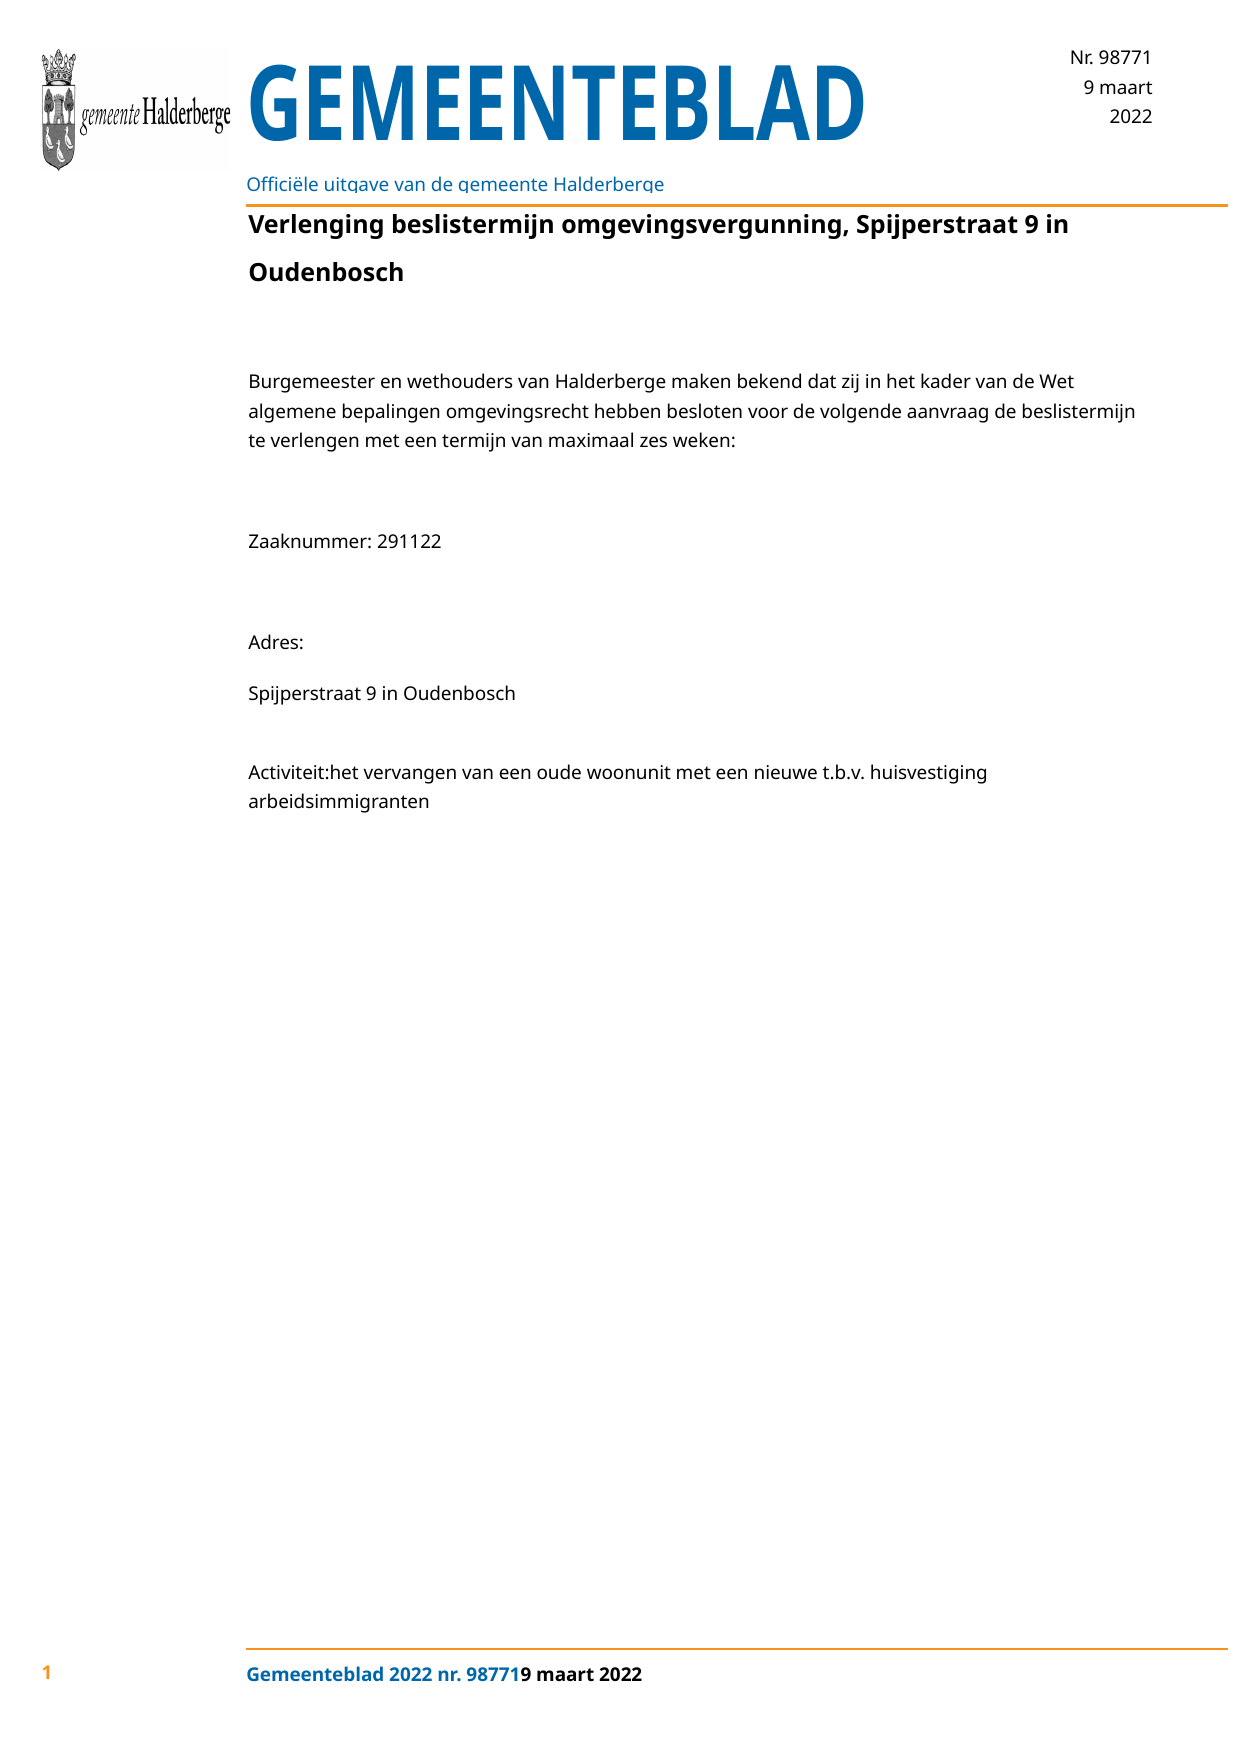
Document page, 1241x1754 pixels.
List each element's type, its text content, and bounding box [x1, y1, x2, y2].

picture [41, 47, 231, 172]
text Verlenging beslistermijn omgevingsvergunning, Spijperstraat 9 in Oudenbosch [248, 207, 1152, 288]
text Adres: [248, 629, 1152, 655]
text Activiteit:het vervangen van een oude woonunit met een nieuwe t.b.v. huisvestiging arbeidsimmigranten [248, 759, 1152, 814]
table_header Spijperstraat 9 in Oudenbosch [248, 680, 1152, 705]
text Burgemeester en wethouders van Halderberge maken bekend dat zij in het kader van de Wet algemene bepalingen omgevingsrecht hebben besloten voor de volgende aanvraag de beslistermijn te verlengen met een termijn van maximaal zes weken: [248, 368, 1152, 453]
text Zaaknummer: 291122 [248, 528, 1152, 554]
